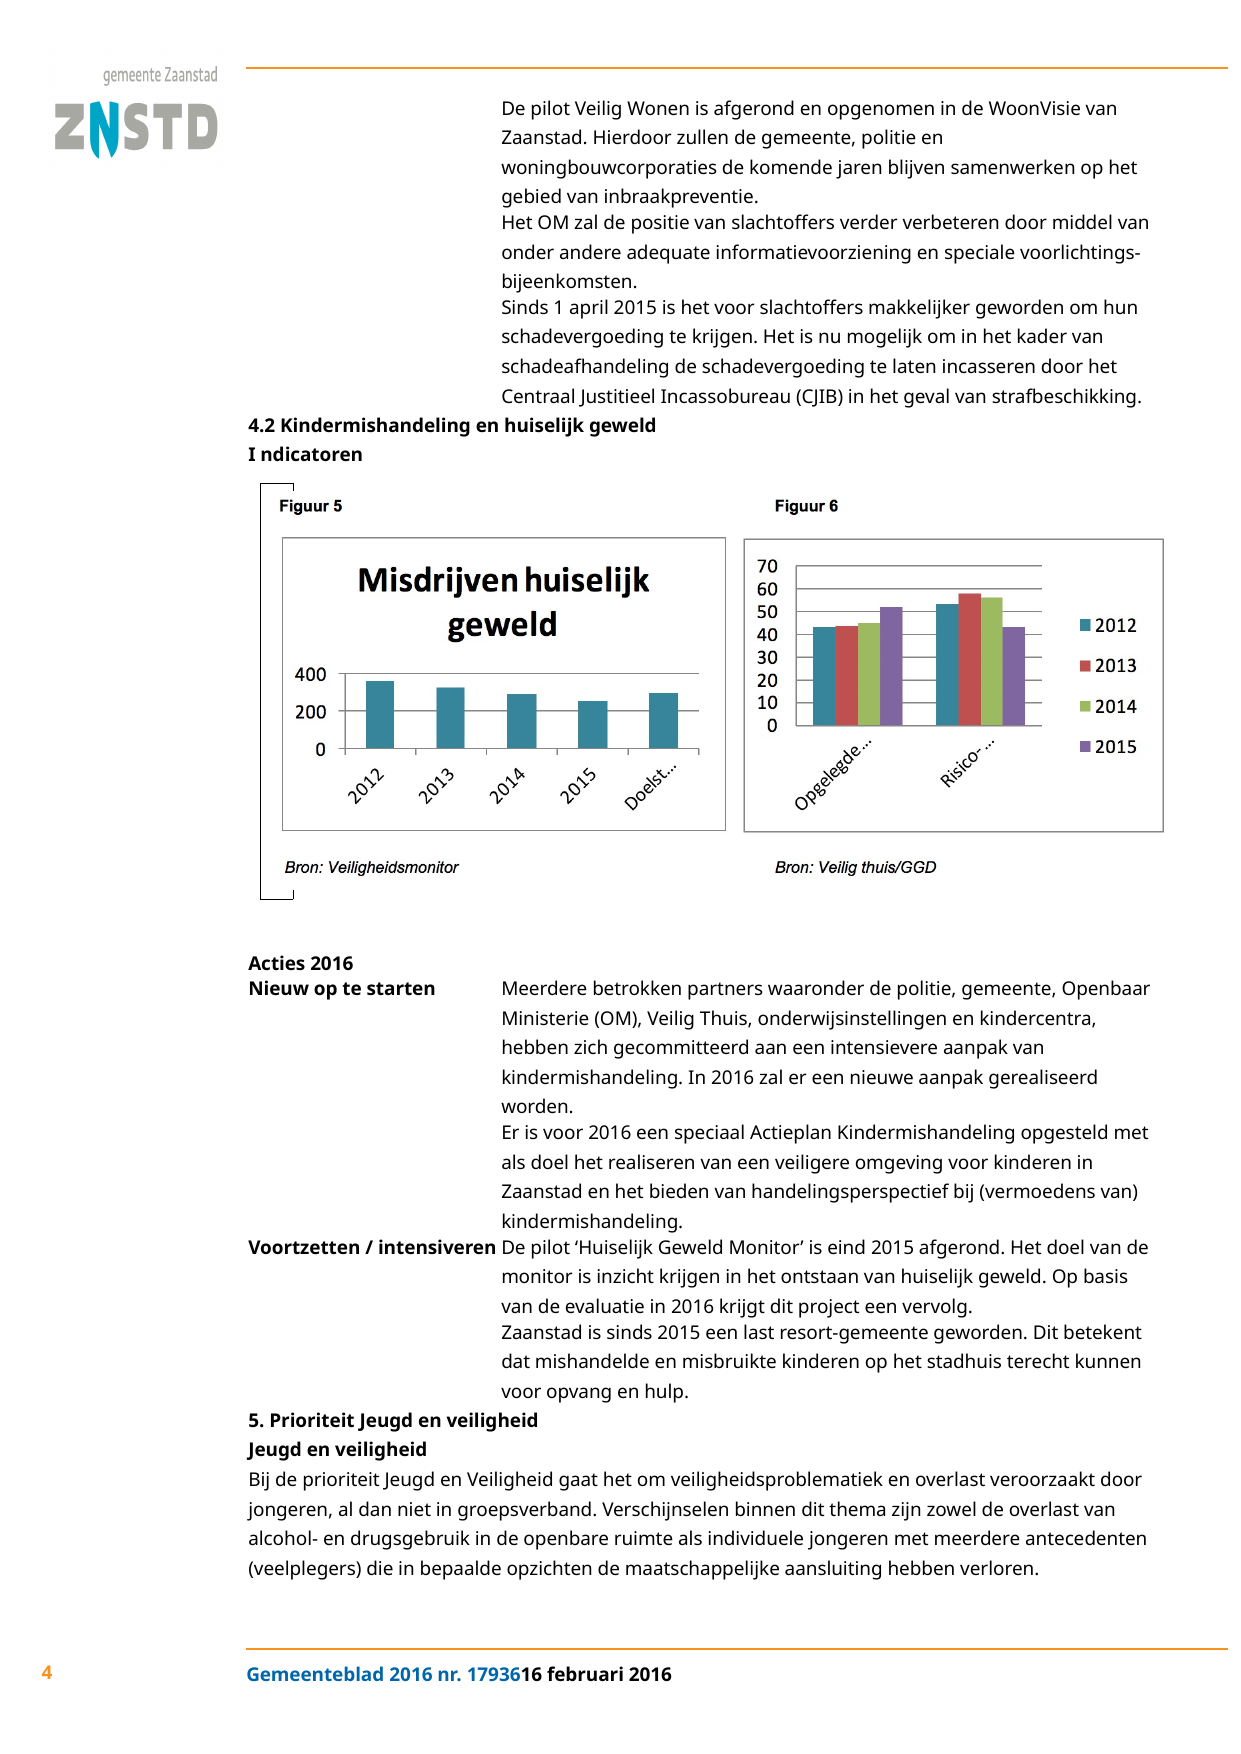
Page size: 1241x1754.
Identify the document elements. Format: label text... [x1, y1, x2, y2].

table_cell Zaanstad is sinds 2015 een last resort-gemeente geworden. Dit betekent dat mishandelde en misbruikte kinderen op het stadhuis terecht kunnen voor opvang en hulp. [501, 1319, 1152, 1404]
text Jeugd en veiligheid [248, 1437, 1152, 1462]
table_cell Nieuw op te starten [248, 975, 501, 1119]
table_cell [248, 1319, 501, 1404]
table_cell Meerdere betrokken partners waaronder de politie, gemeente, Openbaar Ministerie (OM), Veilig Thuis, onderwijsinstellingen en kindercentra, hebben zich gecommitteerd aan een intensievere aanpak van kindermishandeling. In 2016 zal er een nieuwe aanpak gerealiseerd worden. [501, 975, 1152, 1119]
table_cell Voortzetten / intensiveren [248, 1234, 501, 1319]
table_cell De pilot ‘Huiselijk Geweld Monitor’ is eind 2015 afgerond. Het doel van de monitor is inzicht krijgen in het ontstaan van huiselijk geweld. Op basis van de evaluatie in 2016 krijgt dit project een vervolg. [501, 1234, 1152, 1319]
picture [41, 47, 231, 172]
table_cell Sinds 1 april 2015 is het voor slachtoffers makkelijker geworden om hun schadevergoeding te krijgen. Het is nu mogelijk om in het kader van schadeafhandeling de schadevergoeding te laten incasseren door het Centraal Justitieel Incassobureau (CJIB) in het geval van strafbeschikking. [501, 294, 1152, 409]
picture [268, 491, 1173, 890]
table_cell De pilot Veilig Wonen is afgerond en opgenomen in de WoonVisie van Zaanstad. Hierdoor zullen de gemeente, politie en woningbouwcorporaties de komende jaren blijven samenwerken op het gebied van inbraakpreventie. [501, 95, 1152, 209]
text 5. Prioriteit Jeugd en veiligheid [248, 1407, 1152, 1433]
text Bij de prioriteit Jeugd en Veiligheid gaat het om veiligheidsproblematiek en overlast veroorzaakt door jongeren, al dan niet in groepsverband. Verschijnselen binnen dit thema zijn zowel de overlast van alcohol- en drugsgebruik in de openbare ruimte als individuele jongeren met meerdere antecedenten (veelplegers) die in bepaalde opzichten de maatschappelijke aansluiting hebben verloren. [248, 1466, 1152, 1581]
table_header Acties 2016 [248, 950, 1152, 975]
table_cell Het OM zal de positie van slachtoffers verder verbeteren door middel van onder andere adequate informatievoorziening en speciale voorlichtings-bijeenkomsten. [501, 209, 1152, 294]
table_cell Er is voor 2016 een speciaal Actieplan Kindermishandeling opgesteld met als doel het realiseren van een veiligere omgeving voor kinderen in Zaanstad en het bieden van handelingsperspectief bij (vermoedens van) kindermishandeling. [501, 1120, 1152, 1234]
text 4.2 Kindermishandeling en huiselijk geweld [248, 412, 1152, 438]
table_cell [248, 294, 501, 409]
table_cell [248, 95, 501, 209]
text I ndicatoren [248, 441, 1152, 467]
table_cell [248, 209, 501, 294]
table_cell [248, 1120, 501, 1234]
